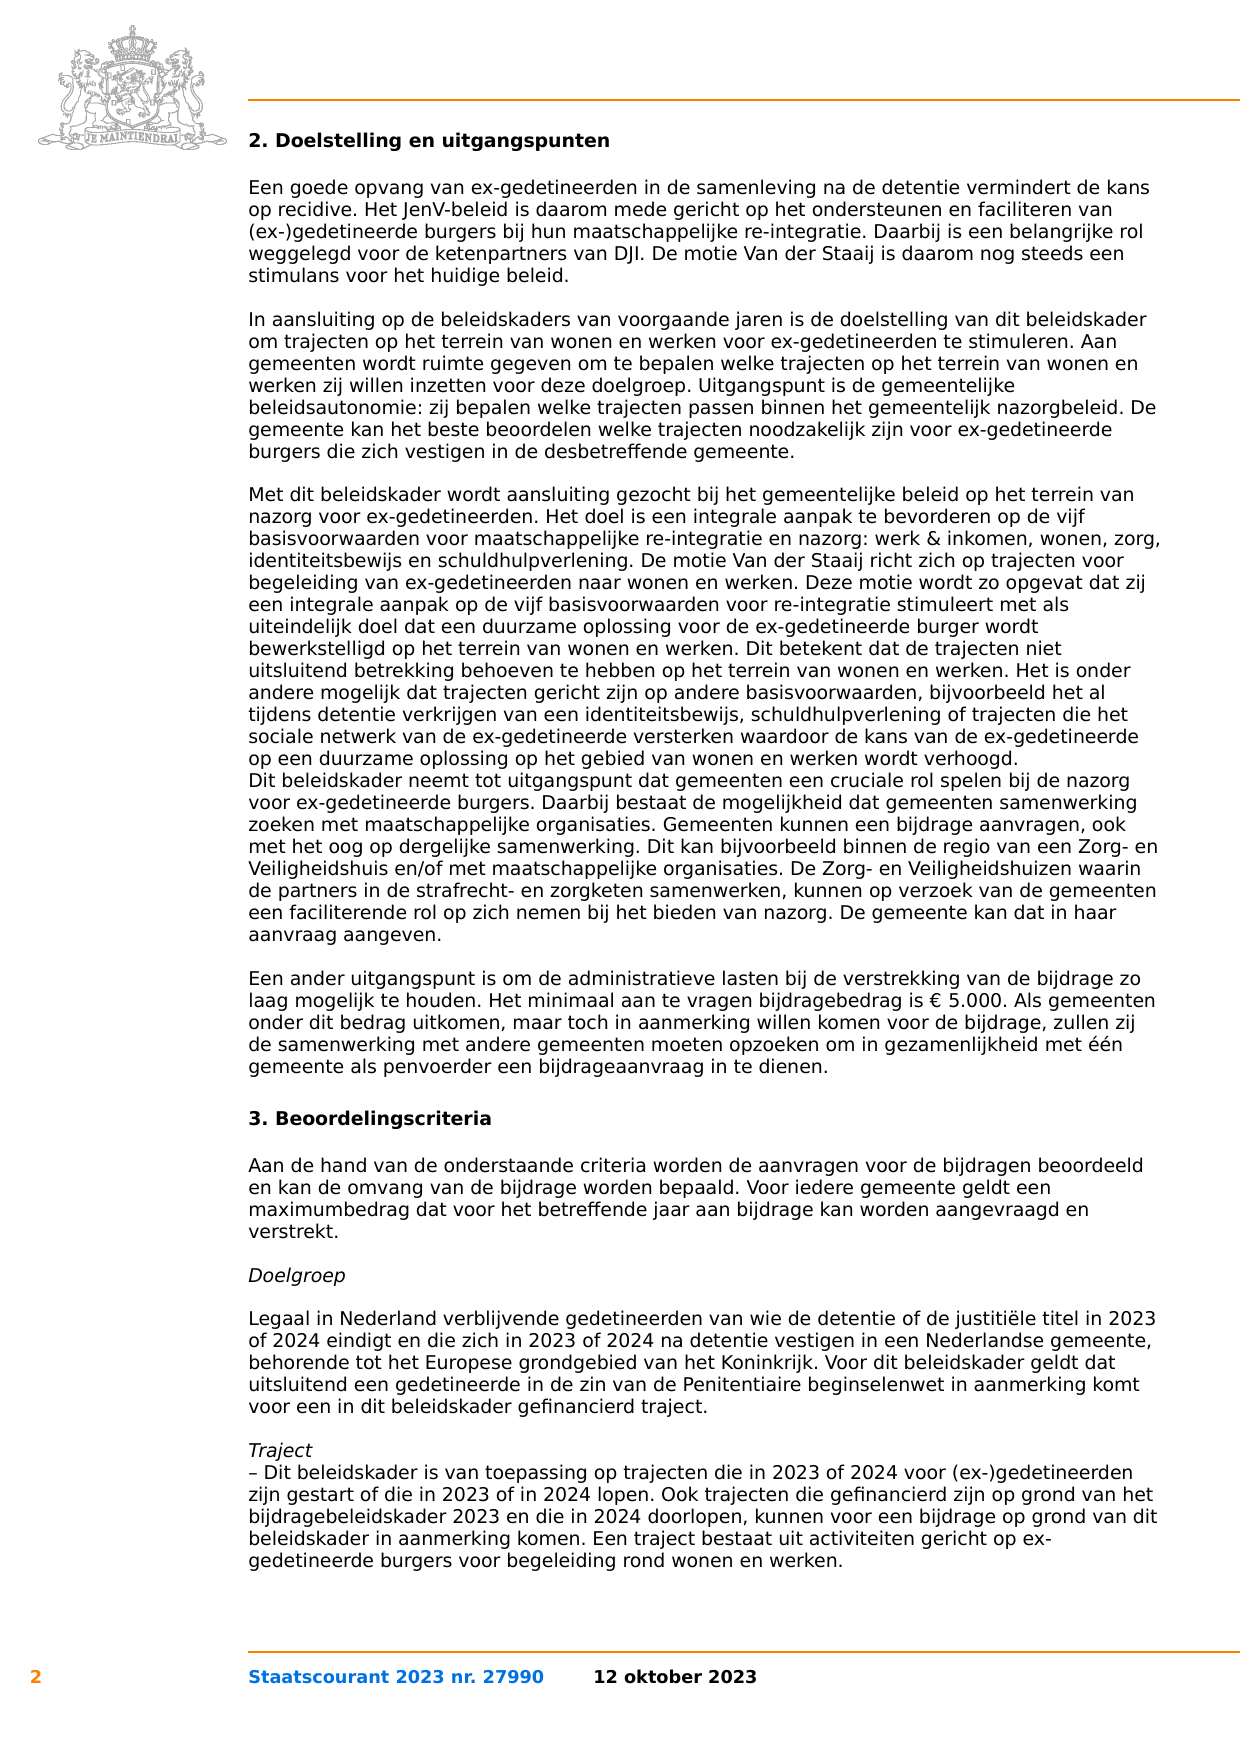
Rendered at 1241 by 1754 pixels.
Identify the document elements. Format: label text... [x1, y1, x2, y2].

subtitle 2. Doelstelling en uitgangspunten [248, 130, 1163, 152]
subtitle Doelgroep [248, 1264, 1163, 1286]
subtitle Traject [248, 1440, 1163, 1462]
text Dit beleidskader neemt tot uitgangspunt dat gemeenten een cruciale rol spelen bij de nazorg voor ex-gedetineerde burgers. Daarbij bestaat de mogelijkheid dat gemeenten samenwerking zoeken met maatschappelijke organisaties. Gemeenten kunnen een bijdrage aanvragen, ook met het oog op dergelijke samenwerking. Dit kan bijvoorbeeld binnen de regio van een Zorg- en Veiligheidshuis en/of met maatschappelijke organisaties. De Zorg- en Veiligheidshuizen waarin de partners in de strafrecht- en zorgketen samenwerken, kunnen op verzoek van de gemeenten een faciliterende rol op zich nemen bij het bieden van nazorg. De gemeente kan dat in haar aanvraag aangeven. [248, 770, 1163, 946]
text In aansluiting op de beleidskaders van voorgaande jaren is de doelstelling van dit beleidskader om trajecten op het terrein van wonen en werken voor ex-gedetineerden te stimuleren. Aan gemeenten wordt ruimte gegeven om te bepalen welke trajecten op het terrein van wonen en werken zij willen inzetten voor deze doelgroep. Uitgangspunt is de gemeentelijke beleidsautonomie: zij bepalen welke trajecten passen binnen het gemeentelijk nazorgbeleid. De gemeente kan het beste beoordelen welke trajecten noodzakelijk zijn voor ex-gedetineerde burgers die zich vestigen in de desbetreffende gemeente. [248, 309, 1163, 462]
text Aan de hand van de onderstaande criteria worden de aanvragen voor de bijdragen beoordeeld en kan de omvang van de bijdrage worden bepaald. Voor iedere gemeente geldt een maximumbedrag dat voor het betreffende jaar aan bijdrage kan worden aangevraagd en verstrekt. [248, 1155, 1163, 1243]
text Een ander uitgangspunt is om de administratieve lasten bij de verstrekking van de bijdrage zo laag mogelijk te houden. Het minimaal aan te vragen bijdragebedrag is € 5.000. Als gemeenten onder dit bedrag uitkomen, maar toch in aanmerking willen komen voor de bijdrage, zullen zij de samenwerking met andere gemeenten moeten opzoeken om in gezamenlijkheid met één gemeente als penvoerder een bijdrageaanvraag in te dienen. [248, 968, 1163, 1078]
text – Dit beleidskader is van toepassing op trajecten die in 2023 of 2024 voor (ex-)gedetineerden zijn gestart of die in 2023 of in 2024 lopen. Ook trajecten die gefinancierd zijn op grond van het bijdragebeleidskader 2023 en die in 2024 doorlopen, kunnen voor een bijdrage op grond van dit beleidskader in aanmerking komen. Een traject bestaat uit activiteiten gericht op ex-gedetineerde burgers voor begeleiding rond wonen en werken. [248, 1462, 1163, 1572]
text Met dit beleidskader wordt aansluiting gezocht bij het gemeentelijke beleid op het terrein van nazorg voor ex-gedetineerden. Het doel is een integrale aanpak te bevorderen op de vijf basisvoorwaarden voor maatschappelijke re-integratie en nazorg: werk & inkomen, wonen, zorg, identiteitsbewijs en schuldhulpverlening. De motie Van der Staaij richt zich op trajecten voor begeleiding van ex-gedetineerden naar wonen en werken. Deze motie wordt zo opgevat dat zij een integrale aanpak op de vijf basisvoorwaarden voor re-integratie stimuleert met als uiteindelijk doel dat een duurzame oplossing voor de ex-gedetineerde burger wordt bewerkstelligd op het terrein van wonen en werken. Dit betekent dat de trajecten niet uitsluitend betrekking behoeven te hebben op het terrein van wonen en werken. Het is onder andere mogelijk dat trajecten gericht zijn op andere basisvoorwaarden, bijvoorbeeld het al tijdens detentie verkrijgen van een identiteitsbewijs, schuldhulpverlening of trajecten die het sociale netwerk van de ex-gedetineerde versterken waardoor de kans van de ex-gedetineerde op een duurzame oplossing op het gebied van wonen en werken wordt verhoogd. [248, 484, 1163, 770]
text Legaal in Nederland verblijvende gedetineerden van wie de detentie of de justitiële titel in 2023 of 2024 eindigt en die zich in 2023 of 2024 na detentie vestigen in een Nederlandse gemeente, behorende tot het Europese grondgebied van het Koninkrijk. Voor dit beleidskader geldt dat uitsluitend een gedetineerde in de zin van de Penitentiaire beginselenwet in aanmerking komt voor een in dit beleidskader gefinancierd traject. [248, 1308, 1163, 1418]
picture [38, 25, 227, 150]
text Een goede opvang van ex-gedetineerden in de samenleving na de detentie vermindert de kans op recidive. Het JenV-beleid is daarom mede gericht op het ondersteunen en faciliteren van (ex-)gedetineerde burgers bij hun maatschappelijke re-integratie. Daarbij is een belangrijke rol weggelegd voor de ketenpartners van DJI. De motie Van der Staaij is daarom nog steeds een stimulans voor het huidige beleid. [248, 177, 1163, 287]
subtitle 3. Beoordelingscriteria [248, 1108, 1163, 1130]
